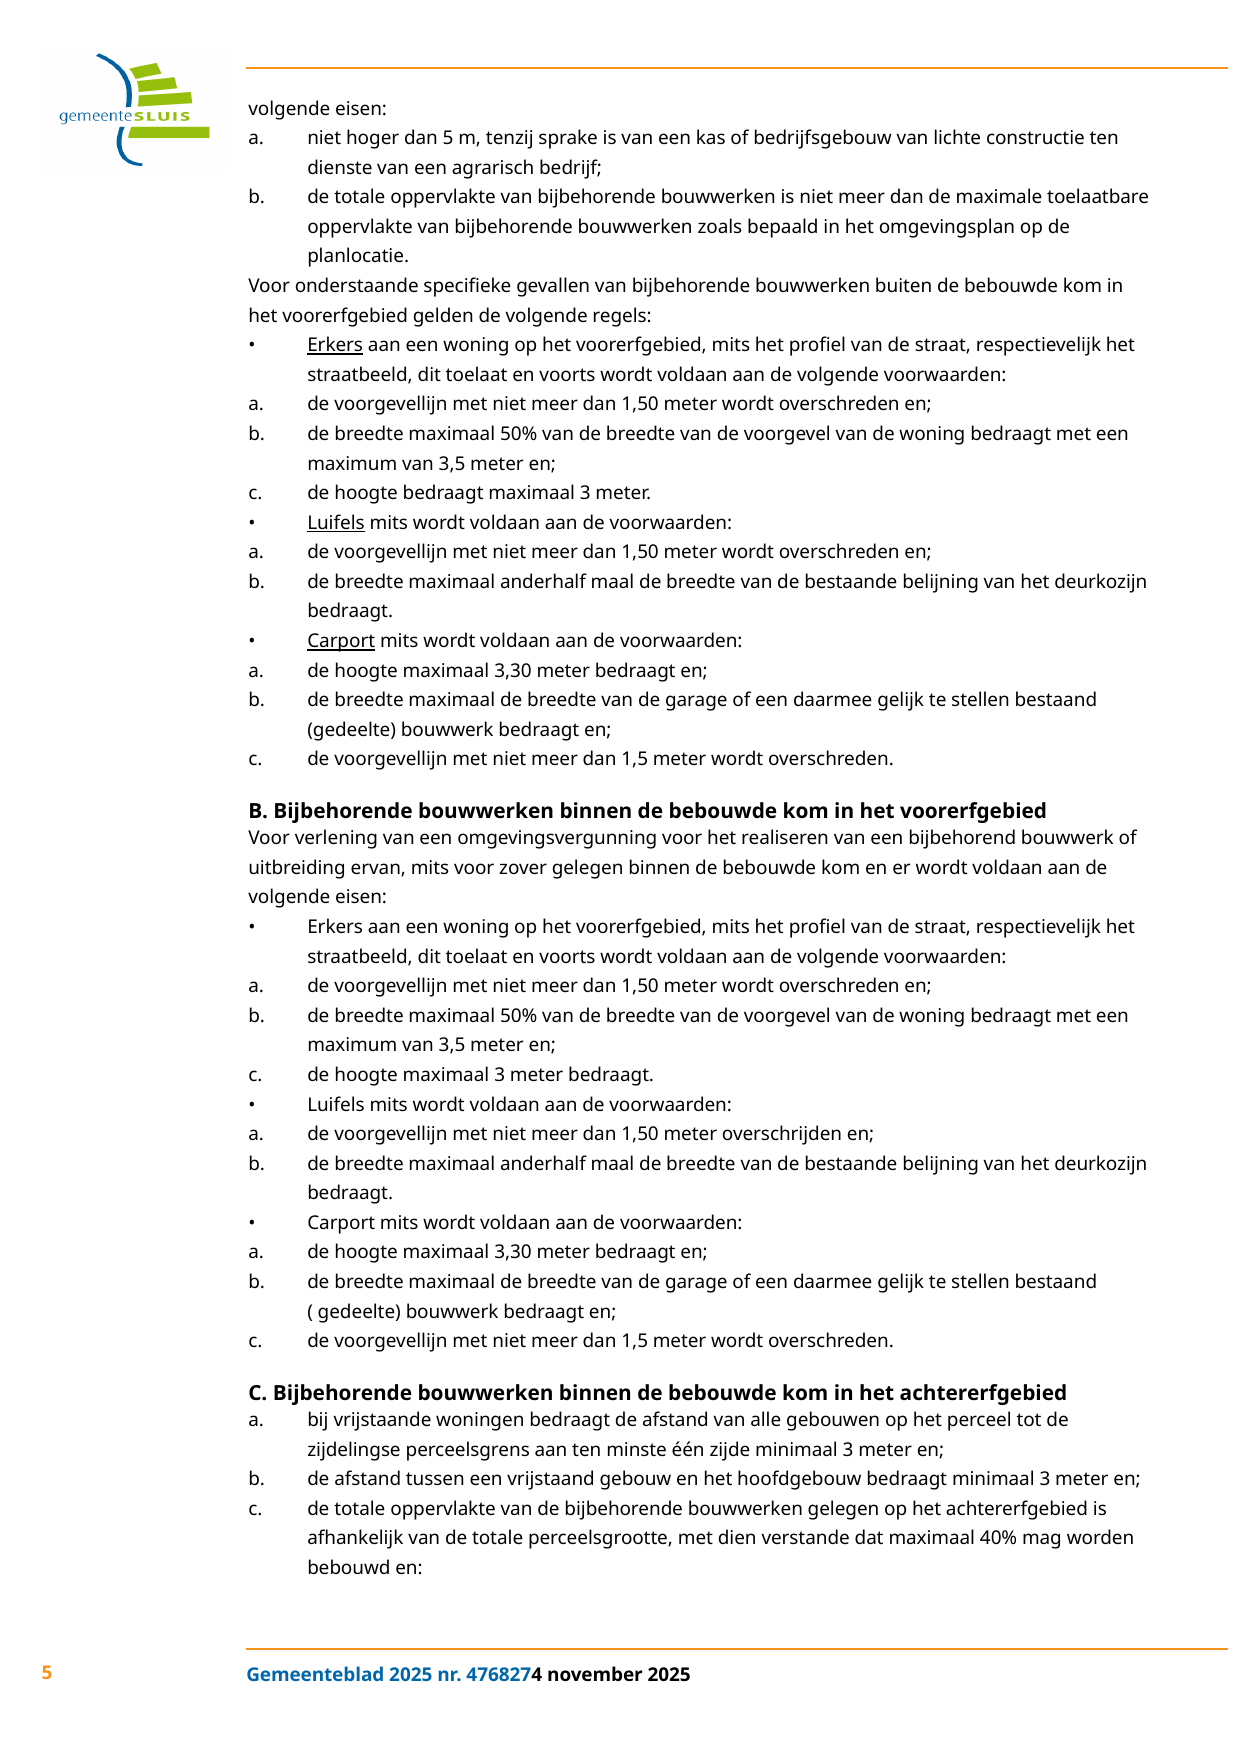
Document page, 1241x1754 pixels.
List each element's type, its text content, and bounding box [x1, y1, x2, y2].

list de voorgevellijn met niet meer dan 1,50 meter wordt overschreden en; [248, 972, 1152, 998]
list de voorgevellijn met niet meer dan 1,50 meter wordt overschreden en; [248, 391, 1152, 416]
list de breedte maximaal de breedte van de garage of een daarmee gelijk te stellen bestaand ( gedeelte) bouwwerk bedraagt en; [248, 1268, 1152, 1323]
list Luifels mits wordt voldaan aan de voorwaarden: [248, 509, 1152, 535]
list Erkers aan een woning op het voorerfgebied, mits het profiel van de straat, respectievelijk het straatbeeld, dit toelaat en voorts wordt voldaan aan de volgende voorwaarden: [248, 331, 1152, 387]
picture [41, 47, 231, 172]
list de totale oppervlakte van bijbehorende bouwwerken is niet meer dan de maximale toelaatbare oppervlakte van bijbehorende bouwwerken zoals bepaald in het omgevingsplan op de planlocatie. [248, 183, 1152, 268]
list bij vrijstaande woningen bedraagt de afstand van alle gebouwen op het perceel tot de zijdelingse perceelsgrens aan ten minste één zijde minimaal 3 meter en; [248, 1406, 1152, 1462]
list de hoogte maximaal 3,30 meter bedraagt en; [248, 657, 1152, 683]
list de breedte maximaal anderhalf maal de breedte van de bestaande belijning van het deurkozijn bedraagt. [248, 1150, 1152, 1205]
list Luifels mits wordt voldaan aan de voorwaarden: [248, 1091, 1152, 1116]
text Voor onderstaande specifieke gevallen van bijbehorende bouwwerken buiten de bebouwde kom in het voorerfgebied gelden de volgende regels: [248, 272, 1152, 328]
list de voorgevellijn met niet meer dan 1,50 meter wordt overschreden en; [248, 538, 1152, 564]
list de breedte maximaal 50% van de breedte van de voorgevel van de woning bedraagt met een maximum van 3,5 meter en; [248, 420, 1152, 476]
list de hoogte bedraagt maximaal 3 meter. [248, 479, 1152, 505]
list de hoogte maximaal 3,30 meter bedraagt en; [248, 1239, 1152, 1264]
text volgende eisen: [248, 95, 1152, 121]
list de voorgevellijn met niet meer dan 1,50 meter overschrijden en; [248, 1120, 1152, 1146]
list de afstand tussen een vrijstaand gebouw en het hoofdgebouw bedraagt minimaal 3 meter en; [248, 1465, 1152, 1491]
list niet hoger dan 5 m, tenzij sprake is van een kas of bedrijfsgebouw van lichte constructie ten dienste van een agrarisch bedrijf; [248, 124, 1152, 180]
list Erkers aan een woning op het voorerfgebied, mits het profiel van de straat, respectievelijk het straatbeeld, dit toelaat en voorts wordt voldaan aan de volgende voorwaarden: [248, 913, 1152, 968]
text Voor verlening van een omgevingsvergunning voor het realiseren van een bijbehorend bouwwerk of uitbreiding ervan, mits voor zover gelegen binnen de bebouwde kom en er wordt voldaan aan de volgende eisen: [248, 824, 1152, 909]
text C. Bijbehorende bouwwerken binnen de bebouwde kom in het achtererfgebied [248, 1378, 1152, 1406]
list de breedte maximaal anderhalf maal de breedte van de bestaande belijning van het deurkozijn bedraagt. [248, 568, 1152, 623]
list de voorgevellijn met niet meer dan 1,5 meter wordt overschreden. [248, 746, 1152, 771]
list Carport mits wordt voldaan aan de voorwaarden: [248, 627, 1152, 653]
list de breedte maximaal de breedte van de garage of een daarmee gelijk te stellen bestaand (gedeelte) bouwwerk bedraagt en; [248, 686, 1152, 742]
list de breedte maximaal 50% van de breedte van de voorgevel van de woning bedraagt met een maximum van 3,5 meter en; [248, 1002, 1152, 1057]
text B. Bijbehorende bouwwerken binnen de bebouwde kom in het voorerfgebied [248, 796, 1152, 824]
list de voorgevellijn met niet meer dan 1,5 meter wordt overschreden. [248, 1327, 1152, 1353]
list de hoogte maximaal 3 meter bedraagt. [248, 1061, 1152, 1087]
list de totale oppervlakte van de bijbehorende bouwwerken gelegen op het achtererfgebied is afhankelijk van de totale perceelsgrootte, met dien verstande dat maximaal 40% mag worden bebouwd en: [248, 1495, 1152, 1580]
list Carport mits wordt voldaan aan de voorwaarden: [248, 1209, 1152, 1235]
